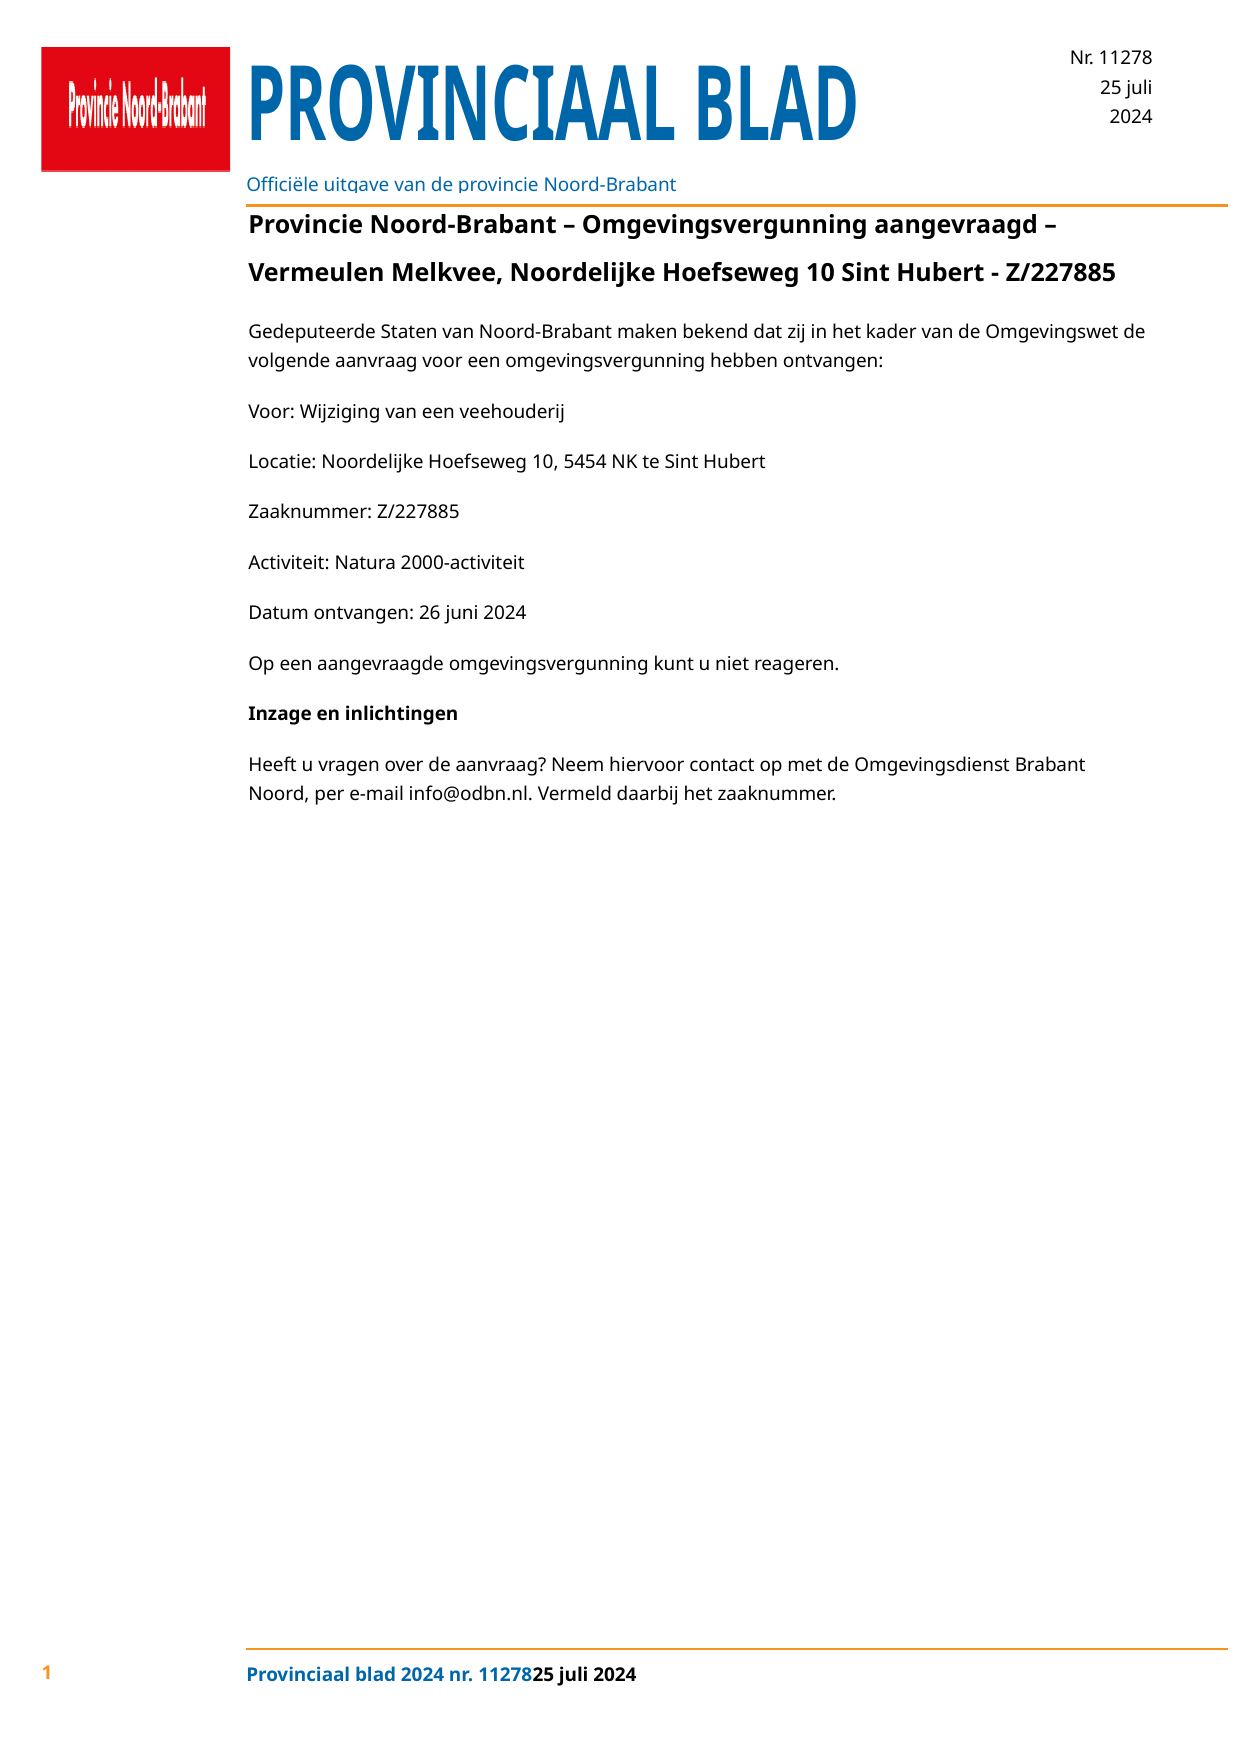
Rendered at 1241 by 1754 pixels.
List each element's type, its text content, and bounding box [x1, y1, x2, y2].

picture [41, 47, 231, 172]
text Zaaknummer: Z/227885 [248, 499, 1152, 524]
text Datum ontvangen: 26 juni 2024 [248, 599, 1152, 625]
text Gedeputeerde Staten van Noord-Brabant maken bekend dat zij in het kader van de Omgevingswet de volgende aanvraag voor een omgevingsvergunning hebben ontvangen: [248, 318, 1152, 373]
text Op een aangevraagde omgevingsvergunning kunt u niet reageren. [248, 650, 1152, 676]
text Voor: Wijziging van een veehouderij [248, 398, 1152, 424]
text Locatie: Noordelijke Hoefseweg 10, 5454 NK te Sint Hubert [248, 448, 1152, 474]
text Provincie Noord-Brabant – Omgevingsvergunning aangevraagd – Vermeulen Melkvee, Noordelijke Hoefseweg 10 Sint Hubert - Z/227885 [248, 207, 1152, 288]
text Heeft u vragen over de aanvraag? Neem hiervoor contact op met de Omgevingsdienst Brabant Noord, per e-mail info@odbn.nl. Vermeld daarbij het zaaknummer. [248, 751, 1152, 806]
text Activiteit: Natura 2000-activiteit [248, 549, 1152, 575]
text Inzage en inlichtingen [248, 700, 1152, 726]
